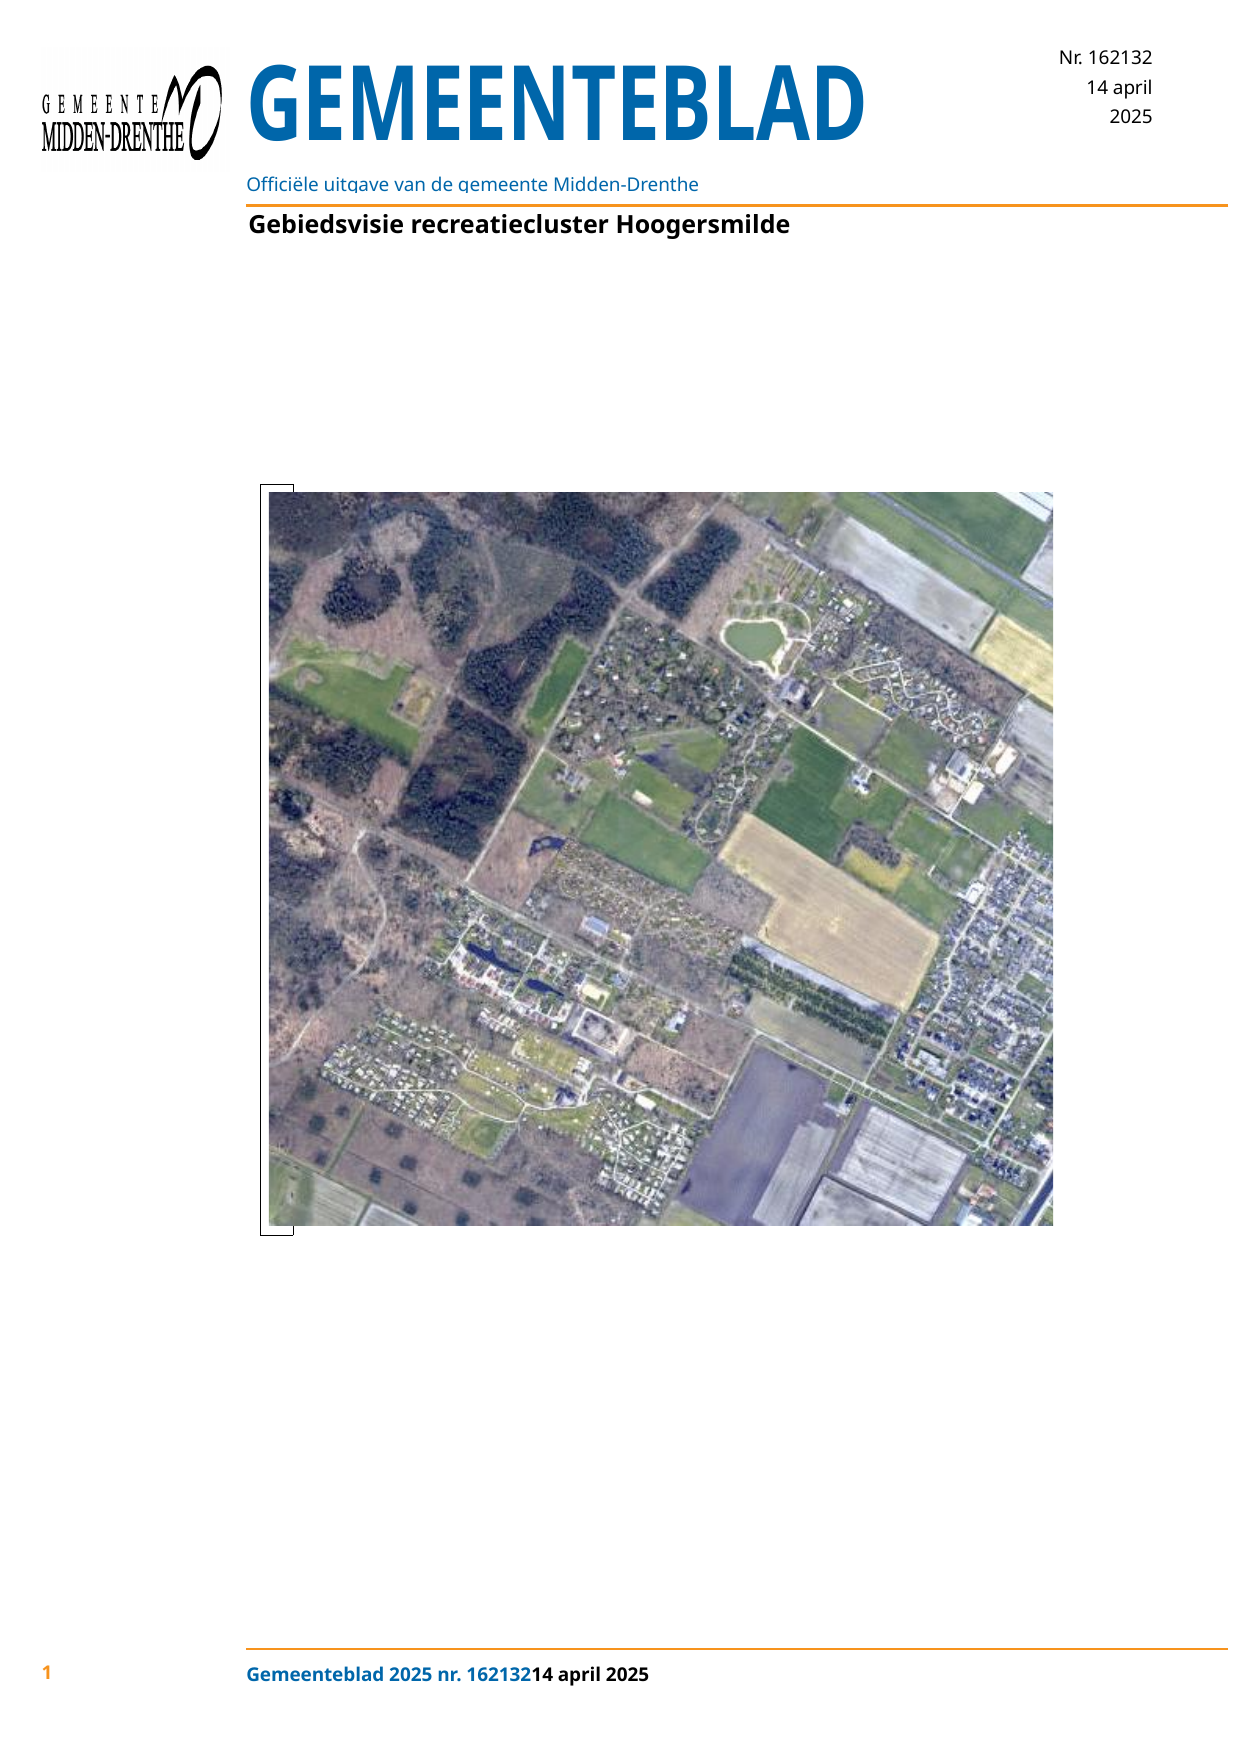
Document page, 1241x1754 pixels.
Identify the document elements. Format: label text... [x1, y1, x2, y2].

picture [268, 492, 1054, 1226]
picture [41, 47, 231, 172]
text Gebiedsvisie recreatiecluster Hoogersmilde [248, 207, 1152, 241]
